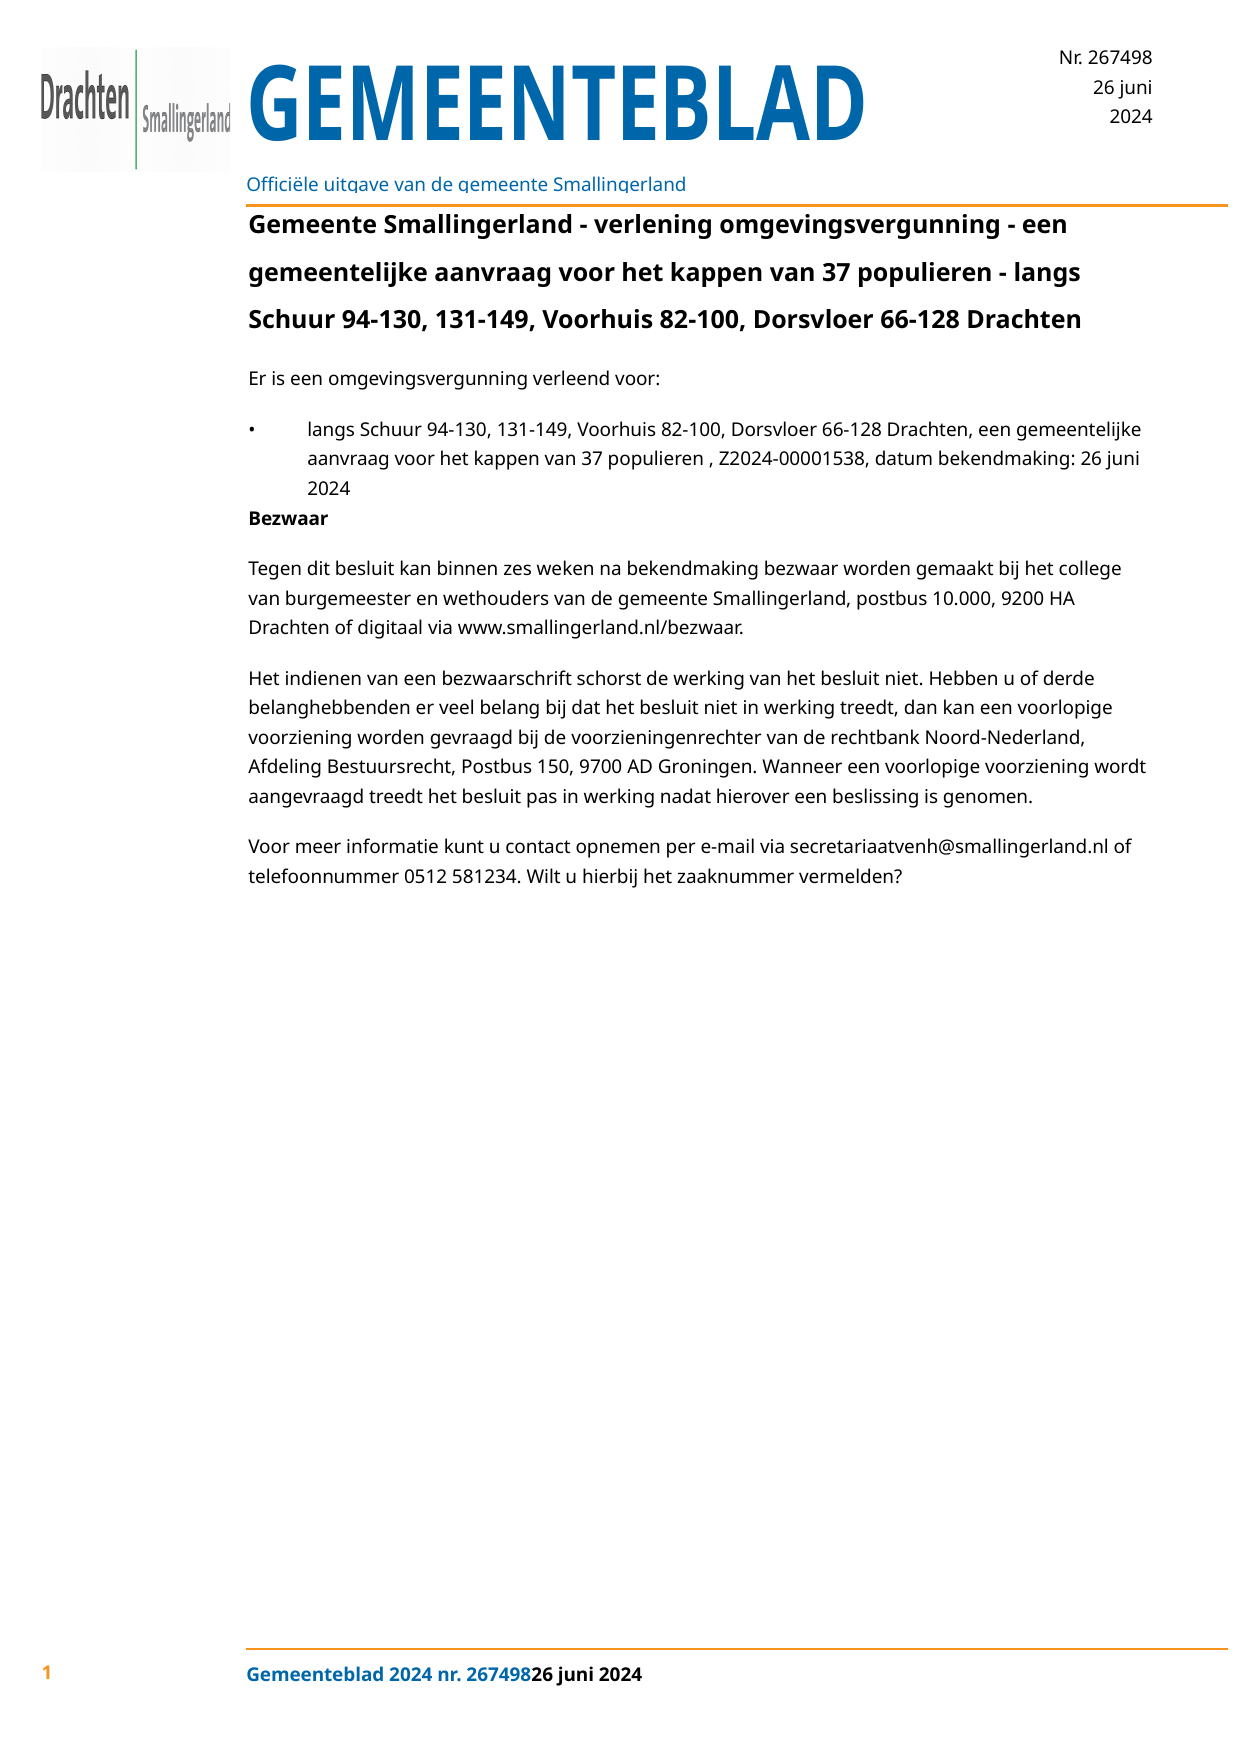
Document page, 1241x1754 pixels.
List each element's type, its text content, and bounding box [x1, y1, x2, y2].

text Het indienen van een bezwaarschrift schorst de werking van het besluit niet. Hebben u of derde belanghebbenden er veel belang bij dat het besluit niet in werking treedt, dan kan een voorlopige voorziening worden gevraagd bij de voorzieningenrechter van de rechtbank Noord-Nederland, Afdeling Bestuursrecht, Postbus 150, 9700 AD Groningen. Wanneer een voorlopige voorziening wordt aangevraagd treedt het besluit pas in werking nadat hierover een beslissing is genomen. [248, 665, 1152, 809]
text Voor meer informatie kunt u contact opnemen per e-mail via secretariaatvenh@smallingerland.nl of telefoonnummer 0512 581234. Wilt u hierbij het zaaknummer vermelden? [248, 833, 1152, 889]
list langs Schuur 94-130, 131-149, Voorhuis 82-100, Dorsvloer 66-128 Drachten, een gemeentelijke aanvraag voor het kappen van 37 populieren , Z2024-00001538, datum bekendmaking: 26 juni 2024 [248, 416, 1152, 501]
text Er is een omgevingsvergunning verleend voor: [248, 366, 1152, 391]
picture [41, 47, 231, 172]
text Tegen dit besluit kan binnen zes weken na bekendmaking bezwaar worden gemaakt bij het college van burgemeester en wethouders van de gemeente Smallingerland, postbus 10.000, 9200 HA Drachten of digitaal via www.smallingerland.nl/bezwaar. [248, 555, 1152, 640]
text Gemeente Smallingerland - verlening omgevingsvergunning - een gemeentelijke aanvraag voor het kappen van 37 populieren - langs Schuur 94-130, 131-149, Voorhuis 82-100, Dorsvloer 66-128 Drachten [248, 207, 1152, 336]
text Bezwaar [248, 505, 1152, 530]
